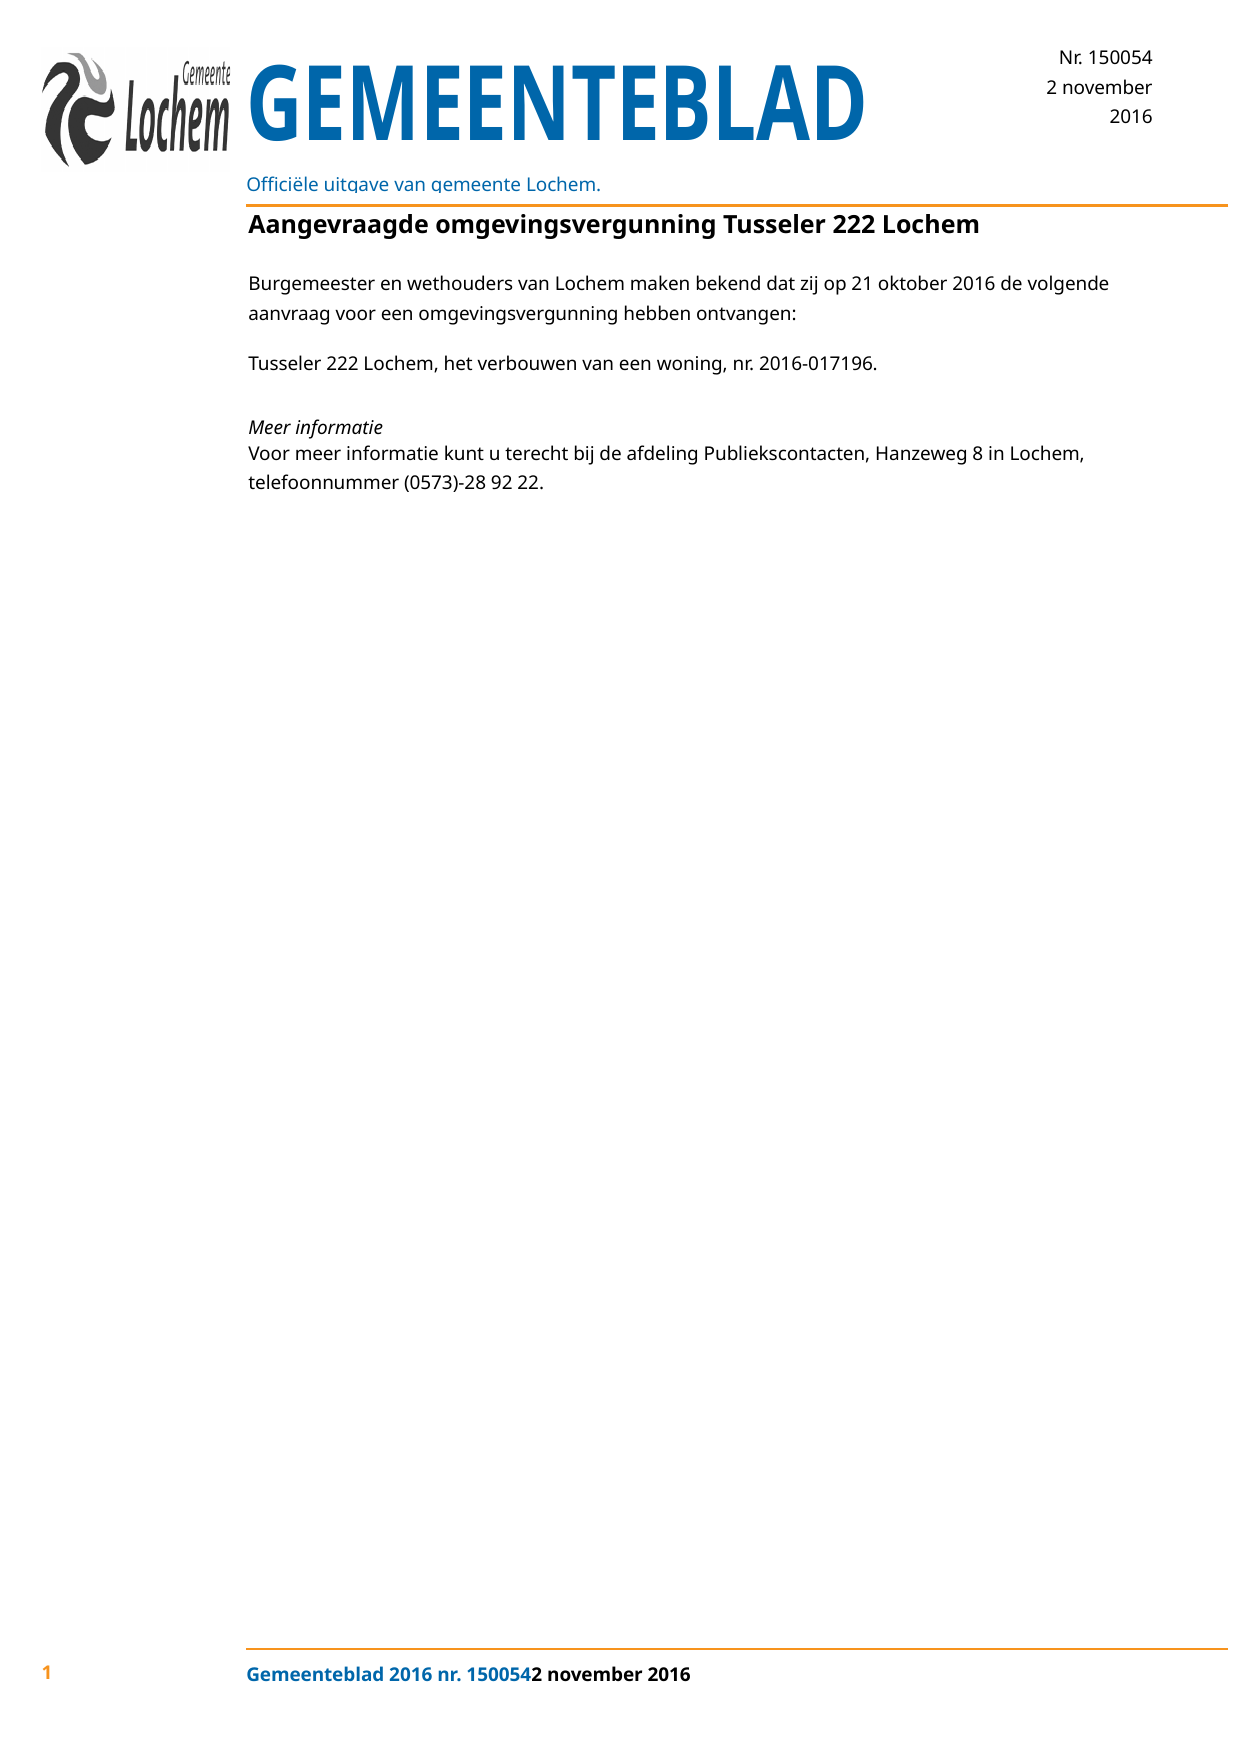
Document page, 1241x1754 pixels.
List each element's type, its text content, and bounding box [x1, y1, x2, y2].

text Aangevraagde omgevingsvergunning Tusseler 222 Lochem [248, 207, 1152, 241]
text Tusseler 222 Lochem, het verbouwen van een woning, nr. 2016-017196. [248, 350, 1152, 376]
text Voor meer informatie kunt u terecht bij de afdeling Publiekscontacten, Hanzeweg 8 in Lochem, telefoonnummer (0573)-28 92 22. [248, 440, 1152, 495]
text Meer informatie [248, 414, 1152, 440]
text Burgemeester en wethouders van Lochem maken bekend dat zij op 21 oktober 2016 de volgende aanvraag voor een omgevingsvergunning hebben ontvangen: [248, 270, 1152, 326]
picture [41, 47, 231, 172]
